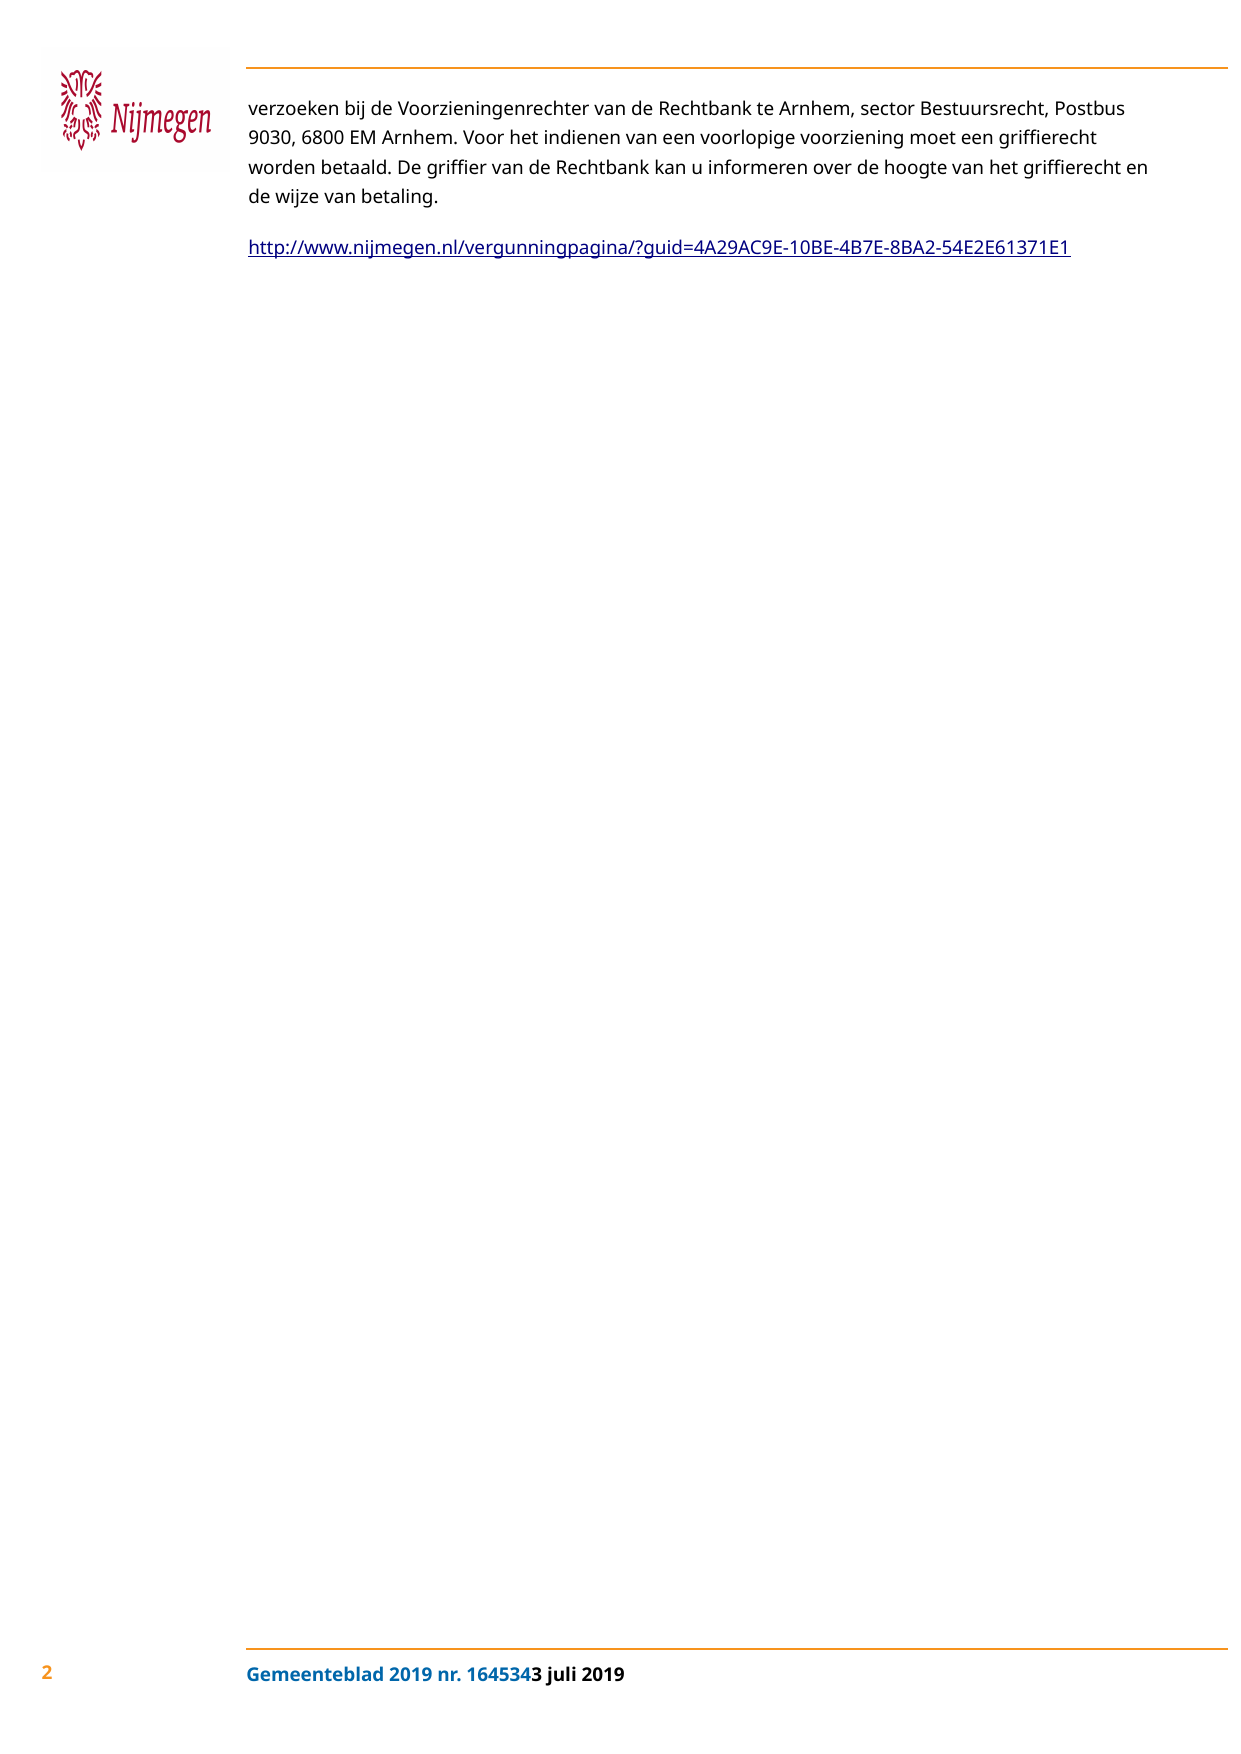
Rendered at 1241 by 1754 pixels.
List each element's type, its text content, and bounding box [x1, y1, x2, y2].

text verzoeken bij de Voorzieningenrechter van de Rechtbank te Arnhem, sector Bestuursrecht, Postbus 9030, 6800 EM Arnhem. Voor het indienen van een voorlopige voorziening moet een griffierecht worden betaald. De griffier van de Rechtbank kan u informeren over de hoogte van het griffierecht en de wijze van betaling. [248, 95, 1152, 209]
text http://www.nijmegen.nl/vergunningpagina/?guid=4A29AC9E-10BE-4B7E-8BA2-54E2E61371E1 [248, 234, 1152, 260]
picture [41, 47, 231, 172]
